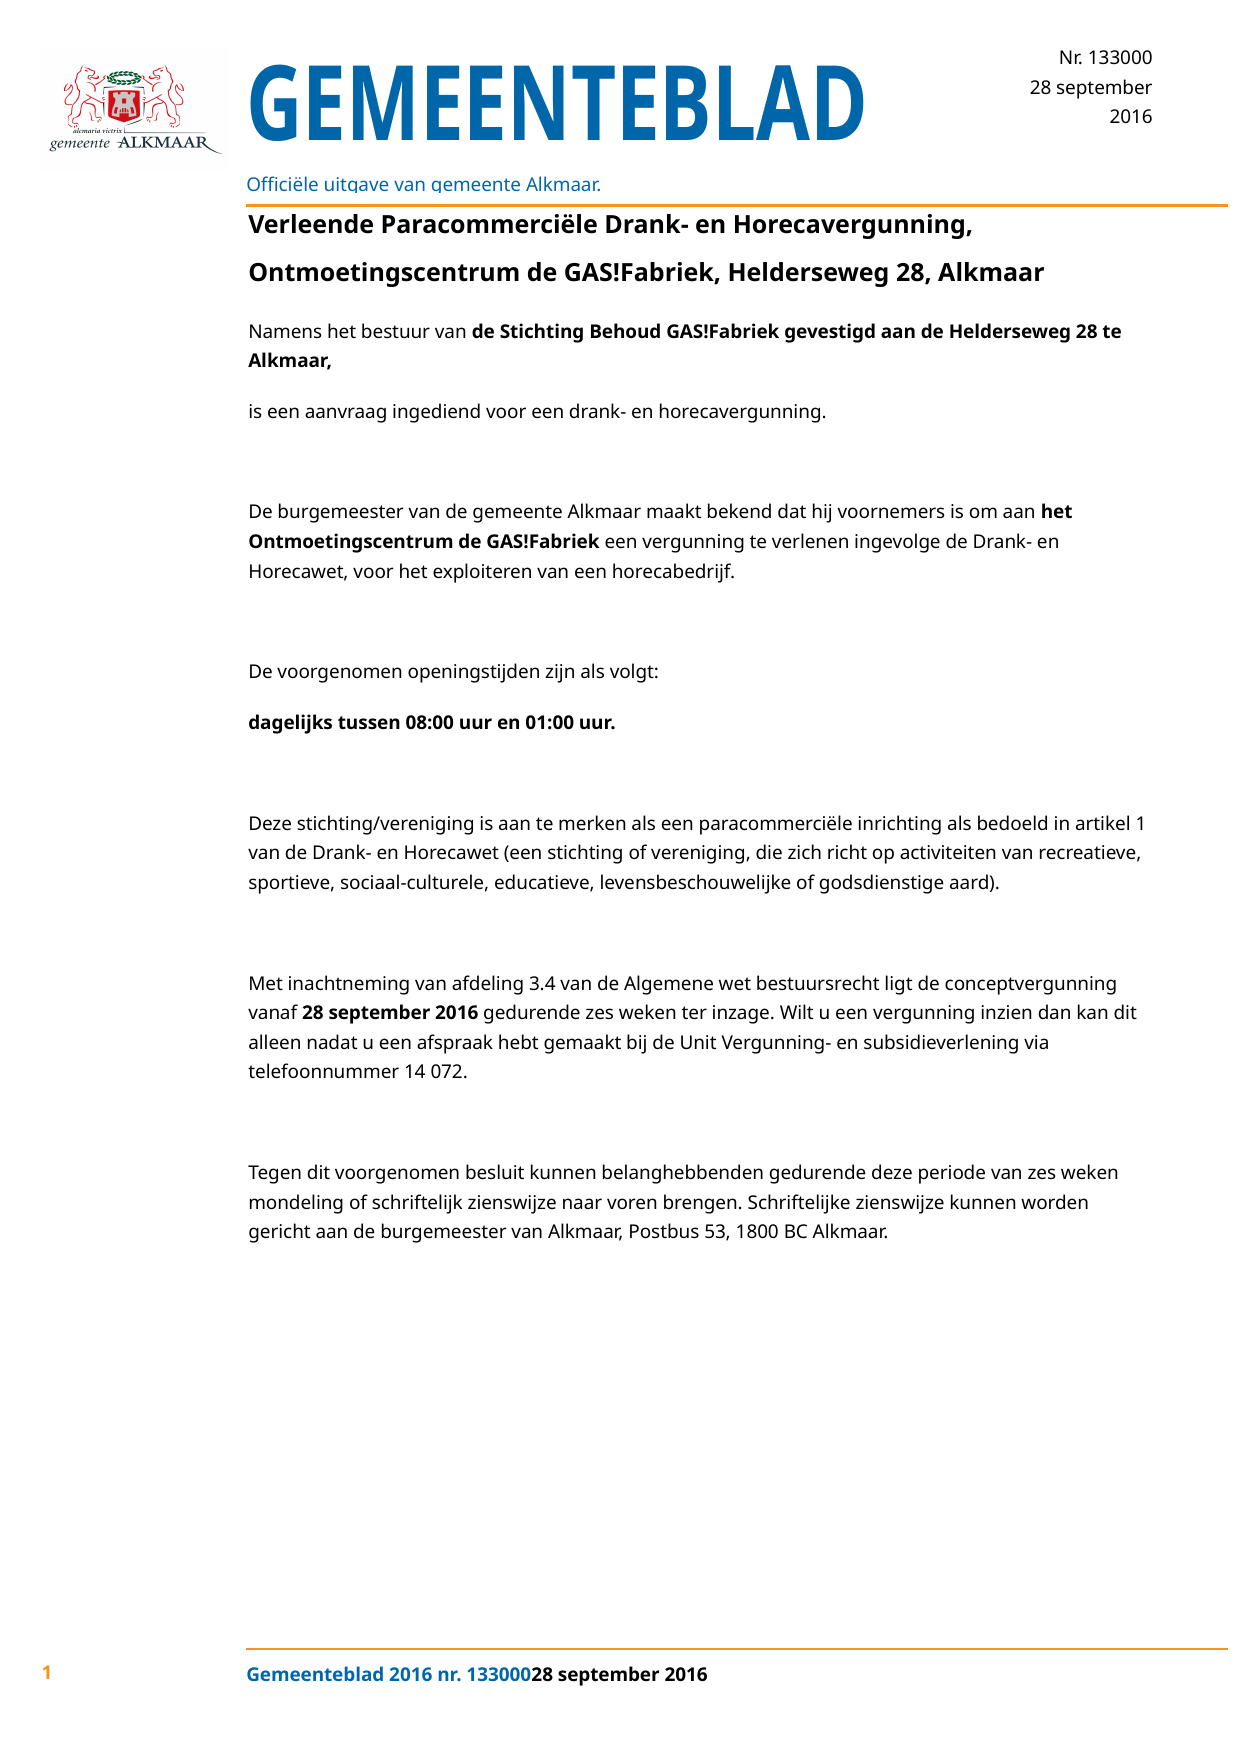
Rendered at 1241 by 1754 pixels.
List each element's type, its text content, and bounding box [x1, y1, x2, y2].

text Deze stichting/vereniging is aan te merken als een paracommerciële inrichting als bedoeld in artikel 1 van de Drank- en Horecawet (een stichting of vereniging, die zich richt op activiteiten van recreatieve, sportieve, sociaal-culturele, educatieve, levensbeschouwelijke of godsdienstige aard). [248, 810, 1152, 895]
text Verleende Paracommerciële Drank- en Horecavergunning, Ontmoetingscentrum de GAS!Fabriek, Helderseweg 28, Alkmaar [248, 207, 1152, 288]
text Tegen dit voorgenomen besluit kunnen belanghebbenden gedurende deze periode van zes weken mondeling of schriftelijk zienswijze naar voren brengen. Schriftelijke zienswijze kunnen worden gericht aan de burgemeester van Alkmaar, Postbus 53, 1800 BC Alkmaar. [248, 1159, 1152, 1244]
text is een aanvraag ingediend voor een drank- en horecavergunning. [248, 398, 1152, 424]
text Met inachtneming van afdeling 3.4 van de Algemene wet bestuursrecht ligt de conceptvergunning vanaf 28 september 2016 gedurende zes weken ter inzage. Wilt u een vergunning inzien dan kan dit alleen nadat u een afspraak hebt gemaakt bij de Unit Vergunning- en subsidieverlening via telefoonnummer 14 072. [248, 970, 1152, 1084]
picture [41, 47, 231, 172]
text dagelijks tussen 08:00 uur en 01:00 uur. [248, 709, 1152, 735]
text De voorgenomen openingstijden zijn als volgt: [248, 659, 1152, 684]
text De burgemeester van de gemeente Alkmaar maakt bekend dat hij voornemers is om aan het Ontmoetingscentrum de GAS!Fabriek een vergunning te verlenen ingevolge de Drank- en Horecawet, voor het exploiteren van een horecabedrijf. [248, 499, 1152, 584]
text Namens het bestuur van de Stichting Behoud GAS!Fabriek gevestigd aan de Helderseweg 28 te Alkmaar, [248, 318, 1152, 373]
